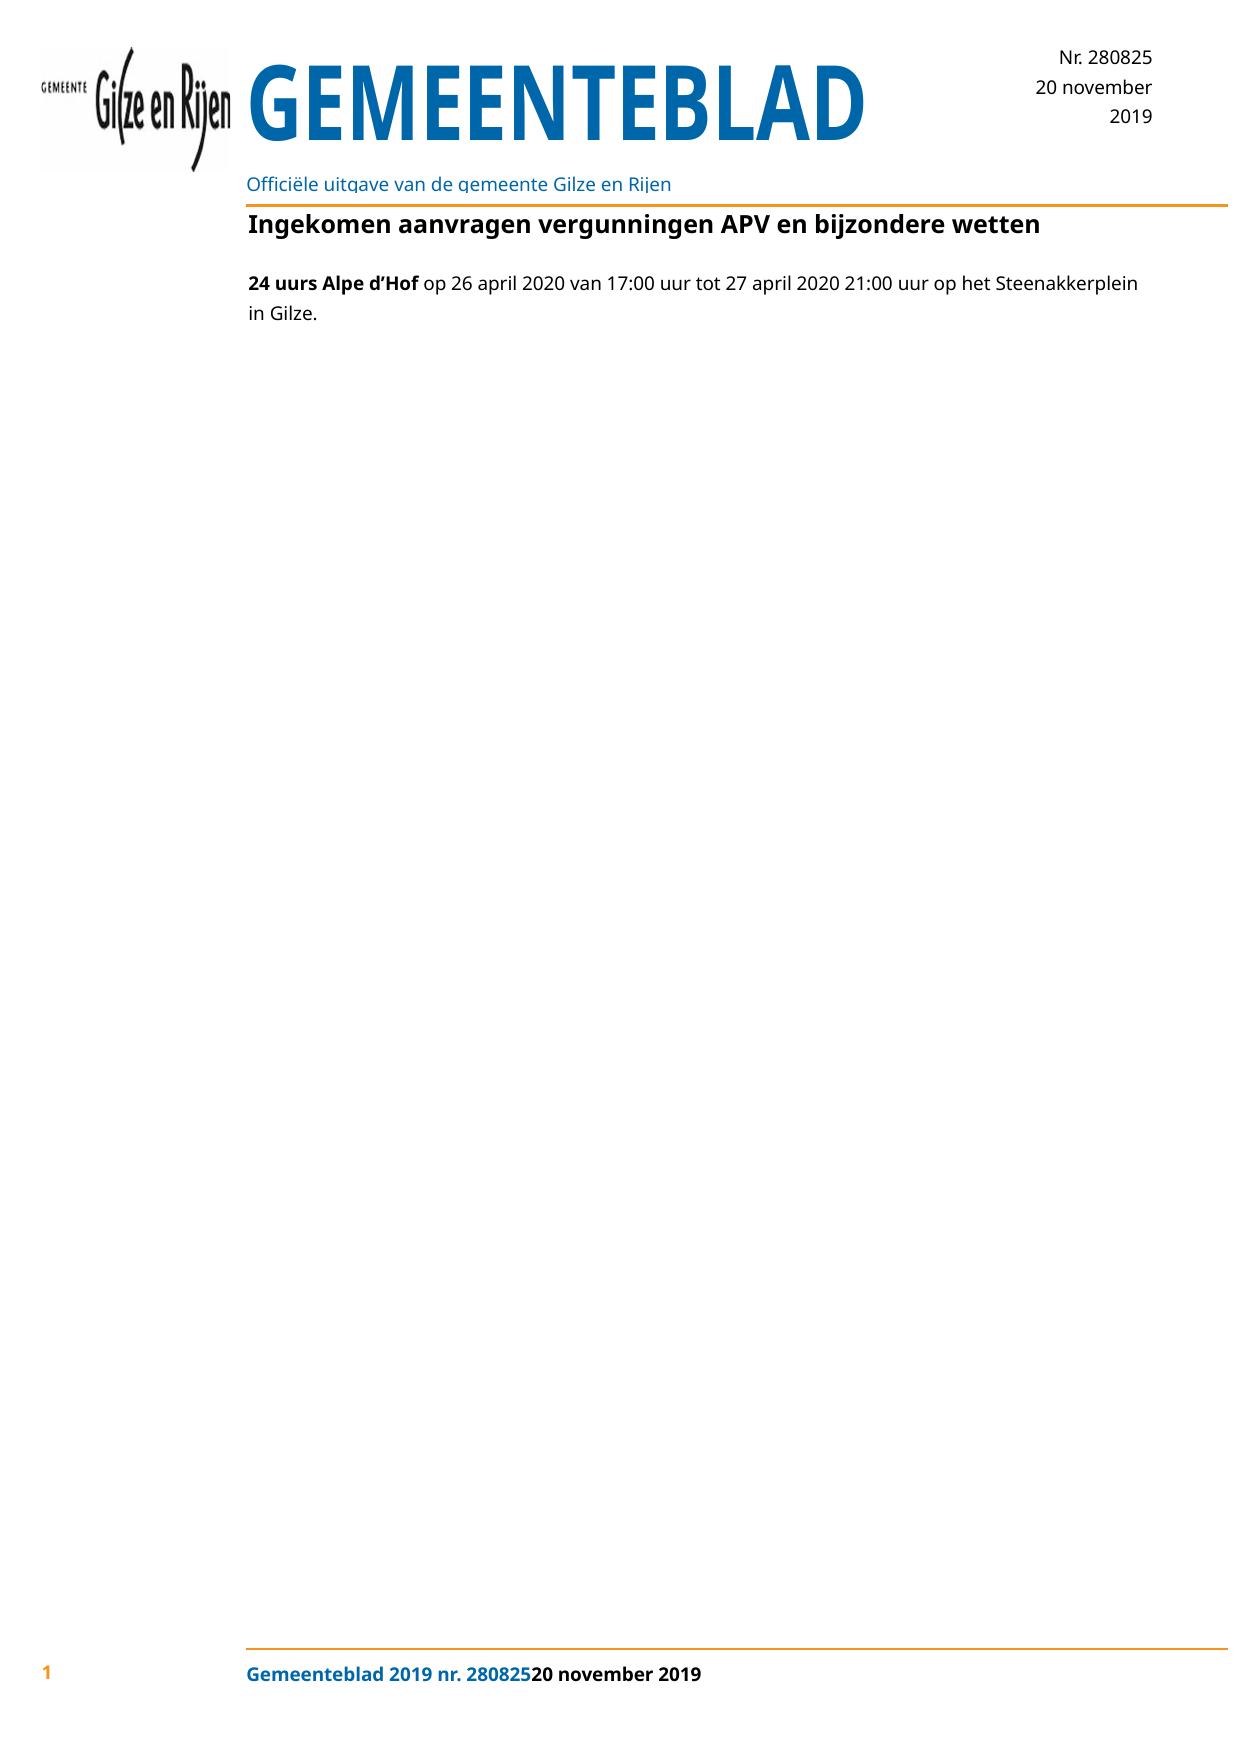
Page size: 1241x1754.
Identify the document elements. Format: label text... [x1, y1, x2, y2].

text 24 uurs Alpe d’Hof op 26 april 2020 van 17:00 uur tot 27 april 2020 21:00 uur op het Steenakkerplein in Gilze. [248, 270, 1152, 326]
text Ingekomen aanvragen vergunningen APV en bijzondere wetten [248, 207, 1152, 241]
picture [41, 47, 231, 172]
